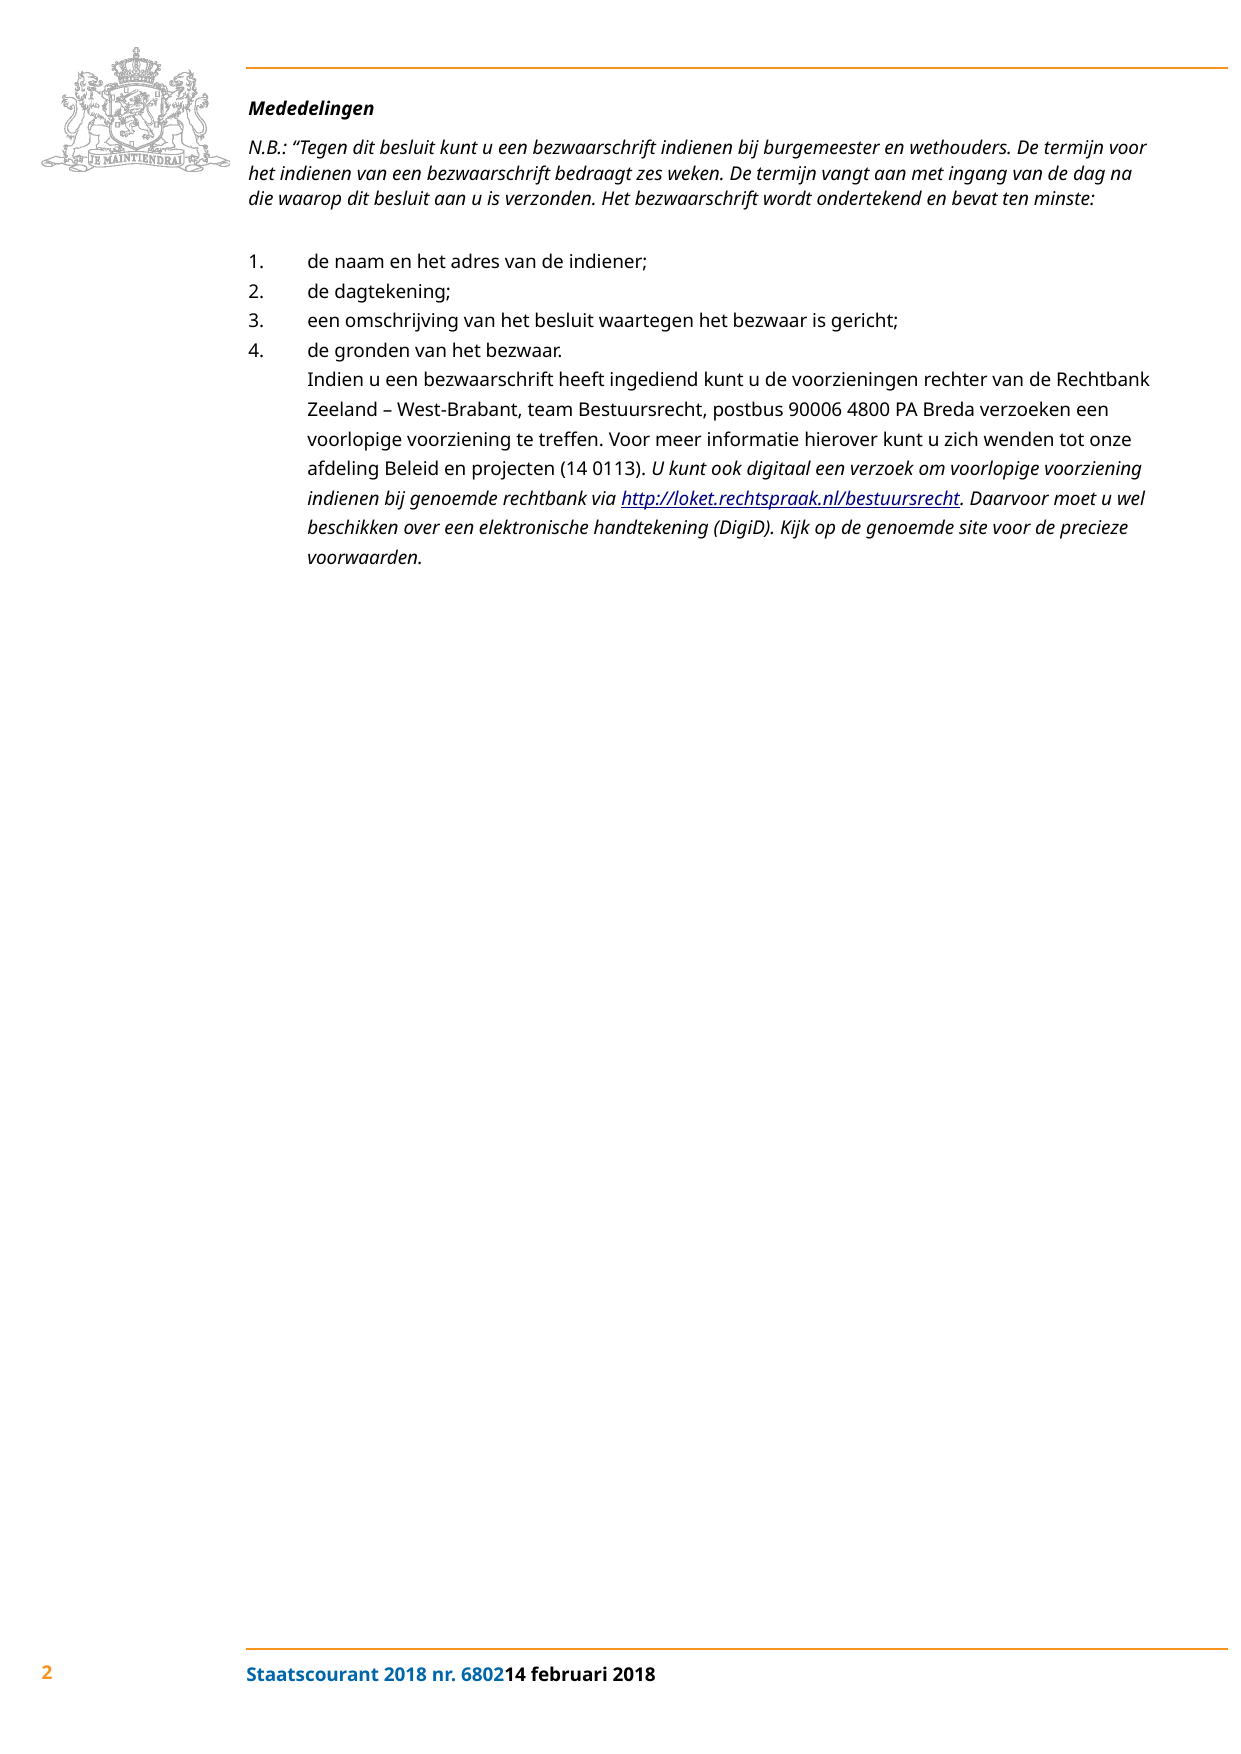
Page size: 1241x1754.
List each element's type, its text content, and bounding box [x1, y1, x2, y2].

list Indien u een bezwaarschrift heeft ingediend kunt u de voorzieningen rechter van de Rechtbank Zeeland – West-Brabant, team Bestuursrecht, postbus 90006 4800 PA Breda verzoeken een voorlopige voorziening te treffen. Voor meer informatie hierover kunt u zich wenden tot onze afdeling Beleid en projecten (14 0113). U kunt ook digitaal een verzoek om voorlopige voorziening indienen bij genoemde rechtbank via http://loket.rechtspraak.nl/bestuursrecht. Daarvoor moet u wel beschikken over een elektronische handtekening (DigiD). Kijk op de genoemde site voor de precieze voorwaarden. [248, 367, 1152, 570]
list de dagtekening; [248, 278, 1152, 303]
list de naam en het adres van de indiener; [248, 248, 1152, 274]
picture [41, 47, 231, 172]
list de gronden van het bezwaar. [248, 337, 1152, 363]
text Mededelingen [248, 95, 1152, 121]
text N.B.: “Tegen dit besluit kunt u een bezwaarschrift indienen bij burgemeester en wethouders. De termijn voor het indienen van een bezwaarschrift bedraagt zes weken. De termijn vangt aan met ingang van de dag na die waarop dit besluit aan u is verzonden. Het bezwaarschrift wordt ondertekend en bevat ten minste: [248, 134, 1152, 211]
list een omschrijving van het besluit waartegen het bezwaar is gericht; [248, 307, 1152, 333]
